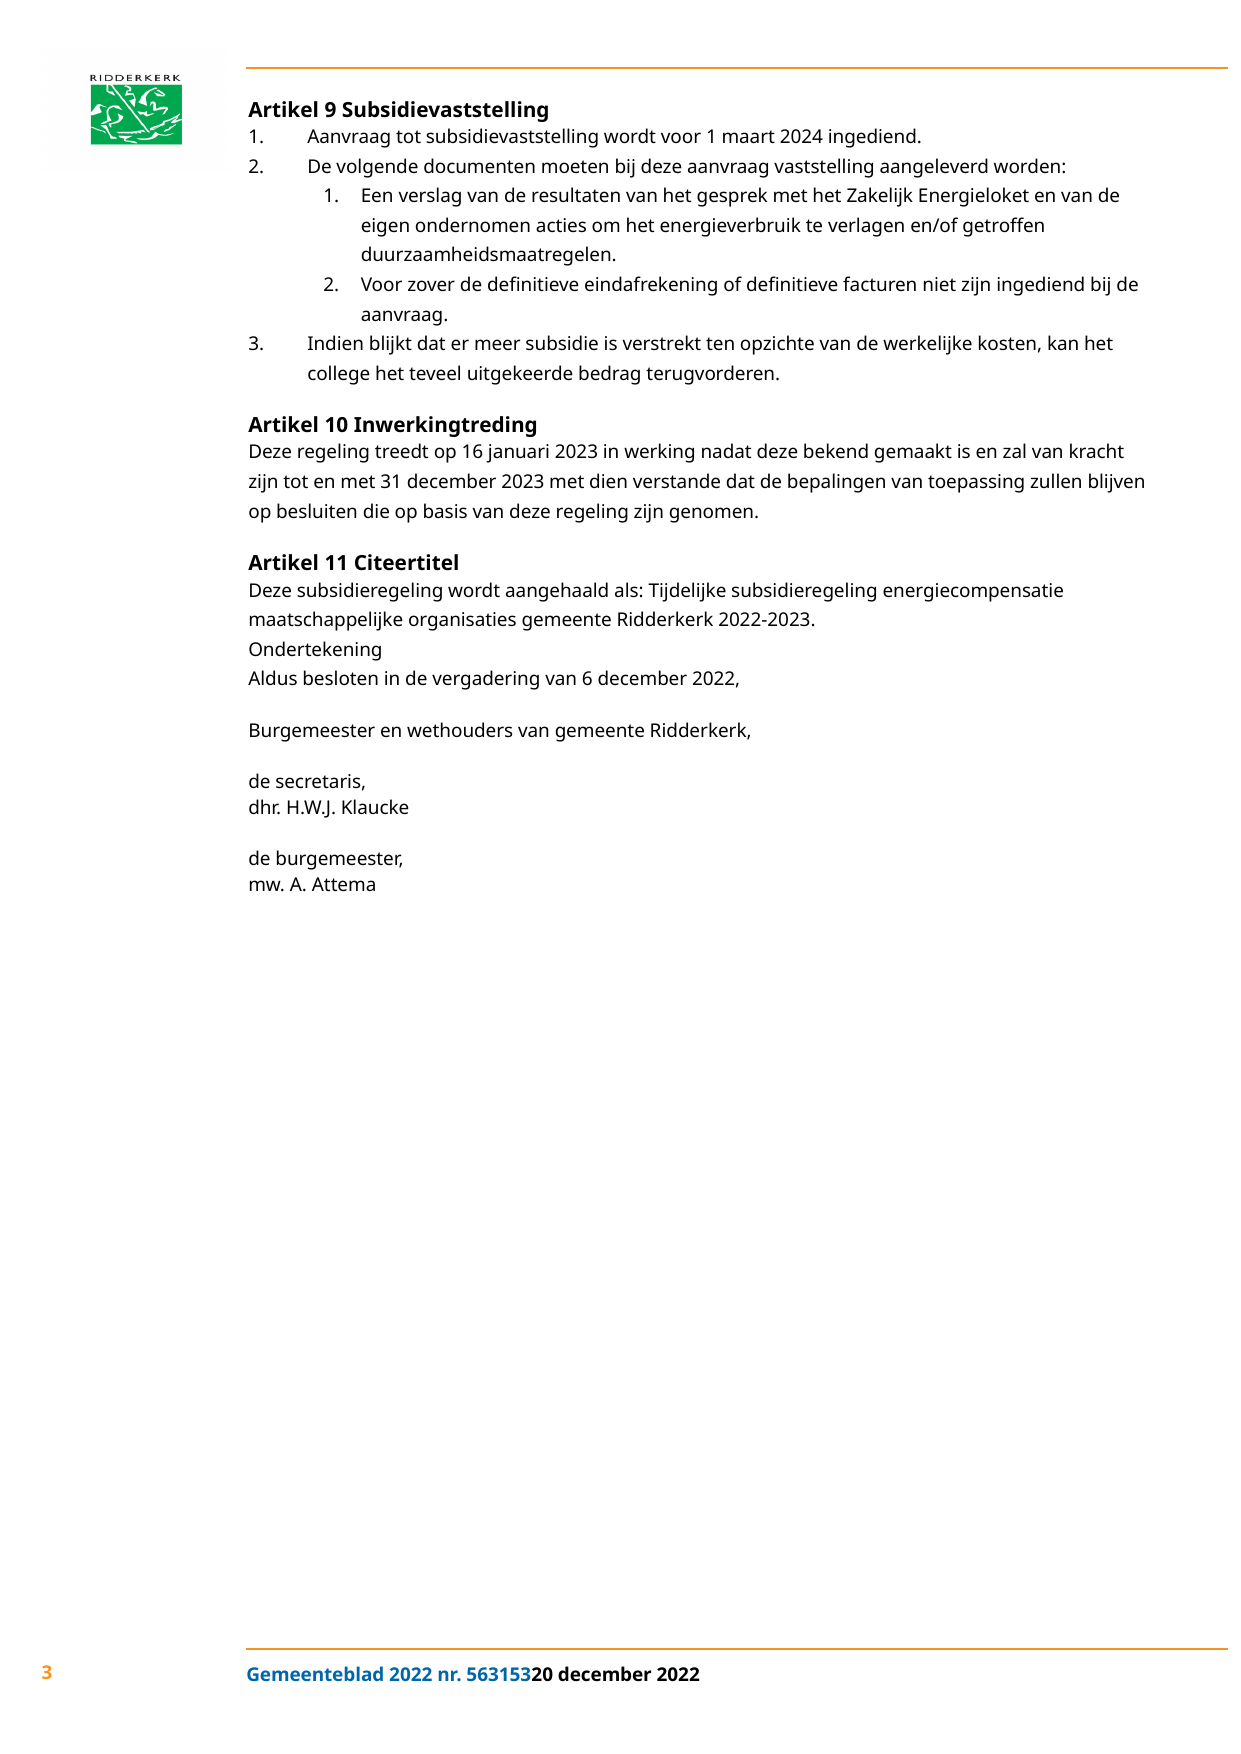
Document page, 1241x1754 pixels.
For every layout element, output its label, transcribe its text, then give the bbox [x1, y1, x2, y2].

list Indien blijkt dat er meer subsidie is verstrekt ten opzichte van de werkelijke kosten, kan het college het teveel uitgekeerde bedrag terugvorderen. [248, 330, 1152, 386]
list Voor zover de definitieve eindafrekening of definitieve facturen niet zijn ingediend bij de aanvraag. [323, 271, 1152, 326]
list De volgende documenten moeten bij deze aanvraag vaststelling aangeleverd worden: [248, 153, 1152, 178]
text de secretaris, [248, 768, 1152, 794]
picture [41, 47, 231, 172]
list Aanvraag tot subsidievaststelling wordt voor 1 maart 2024 ingediend. [248, 123, 1152, 149]
text de burgemeester, [248, 846, 1152, 871]
text Artikel 11 Citeertitel [248, 548, 1152, 577]
text Burgemeester en wethouders van gemeente Ridderkerk, [248, 717, 1152, 743]
text mw. A. Attema [248, 871, 1152, 897]
text Ondertekening [248, 636, 1152, 662]
text Deze subsidieregeling wordt aangehaald als: Tijdelijke subsidieregeling energiecompensatie maatschappelijke organisaties gemeente Ridderkerk 2022-2023. [248, 577, 1152, 632]
list Een verslag van de resultaten van het gesprek met het Zakelijk Energieloket en van de eigen ondernomen acties om het energieverbruik te verlagen en/of getroffen duurzaamheidsmaatregelen. [323, 182, 1152, 267]
text Artikel 9 Subsidievaststelling [248, 95, 1152, 123]
text dhr. H.W.J. Klaucke [248, 794, 1152, 820]
text Artikel 10 Inwerkingtreding [248, 410, 1152, 439]
text Deze regeling treedt op 16 januari 2023 in werking nadat deze bekend gemaakt is en zal van kracht zijn tot en met 31 december 2023 met dien verstande dat de bepalingen van toepassing zullen blijven op besluiten die op basis van deze regeling zijn genomen. [248, 439, 1152, 524]
text Aldus besloten in de vergadering van 6 december 2022, [248, 666, 1152, 691]
